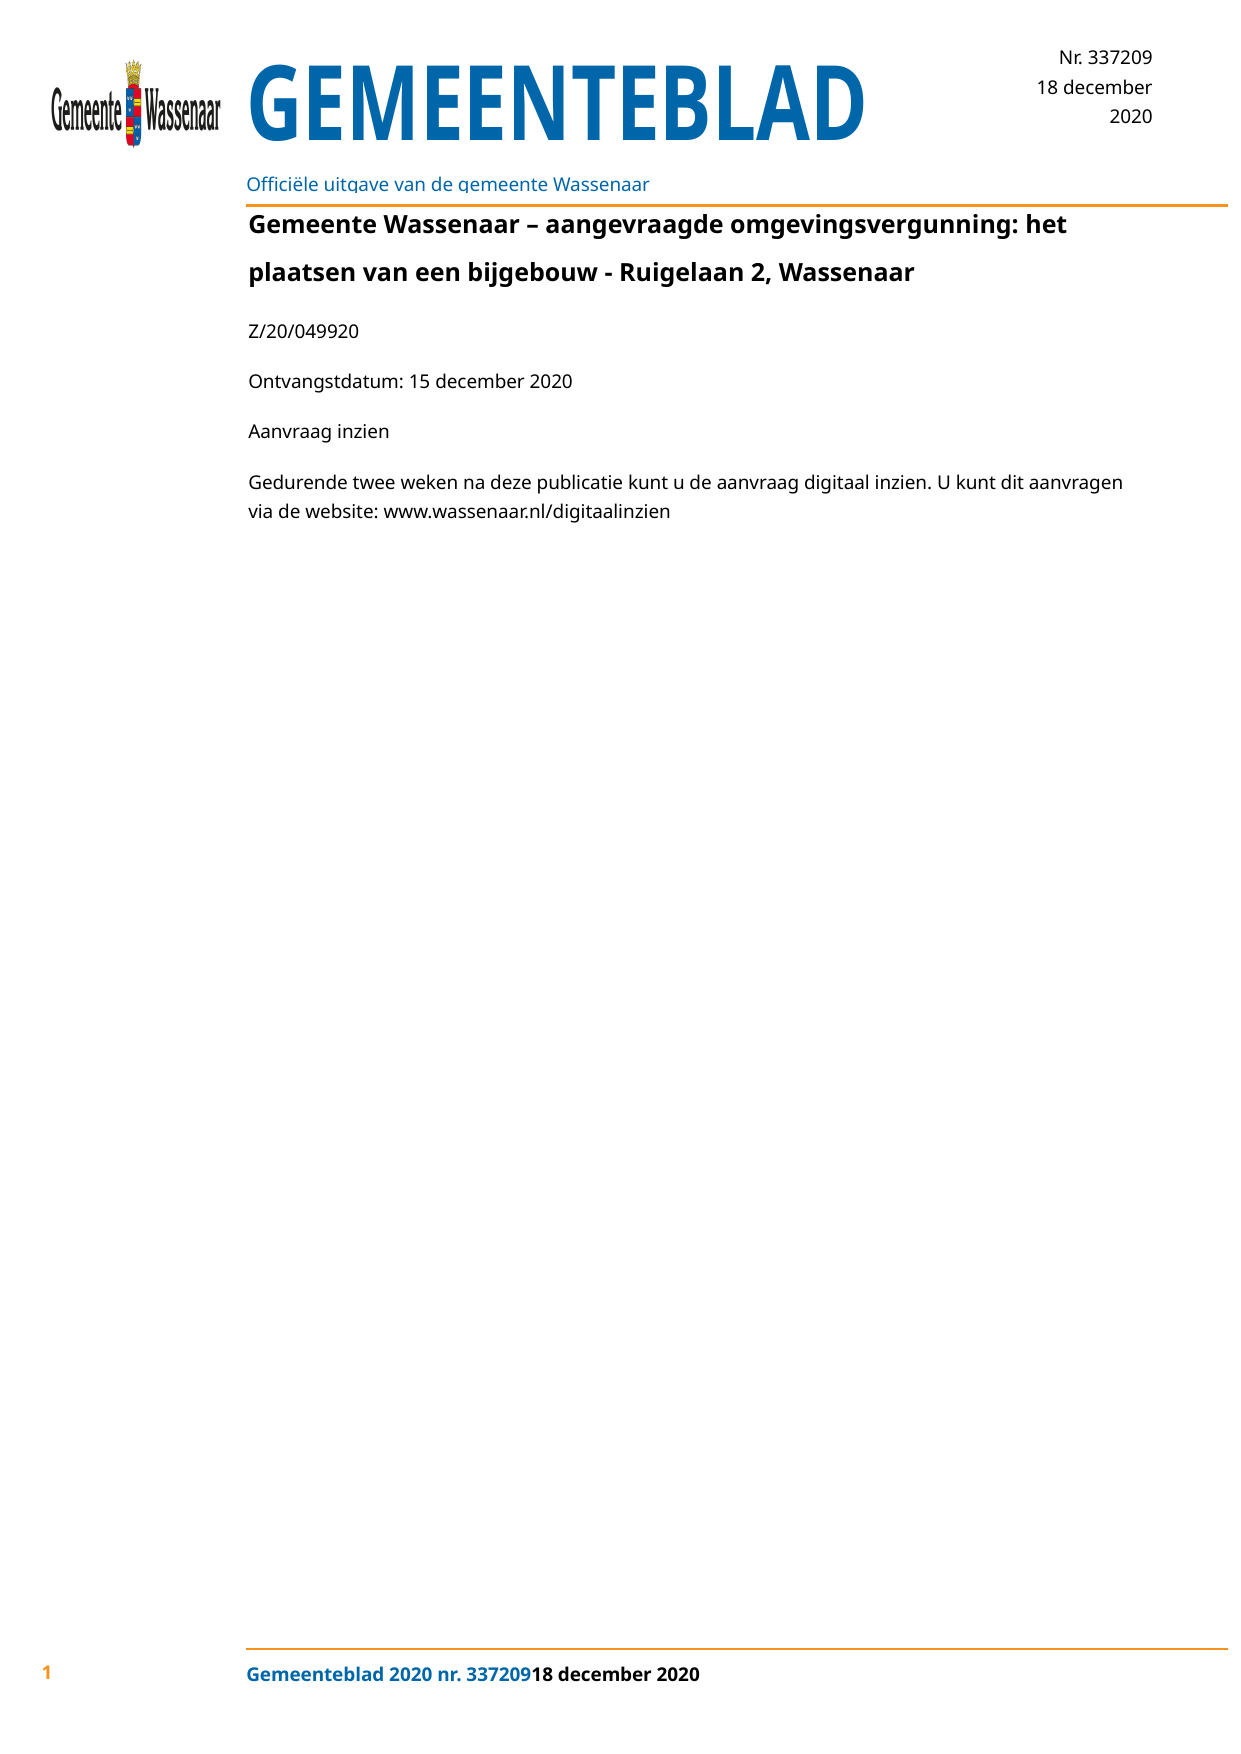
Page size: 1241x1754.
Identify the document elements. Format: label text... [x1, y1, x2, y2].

picture [41, 47, 231, 172]
text Z/20/049920 [248, 318, 1152, 344]
text Aanvraag inzien [248, 419, 1152, 444]
text Gemeente Wassenaar – aangevraagde omgevingsvergunning: het plaatsen van een bijgebouw - Ruigelaan 2, Wassenaar [248, 207, 1152, 288]
text Gedurende twee weken na deze publicatie kunt u de aanvraag digitaal inzien. U kunt dit aanvragen via de website: www.wassenaar.nl/digitaalinzien [248, 469, 1152, 524]
text Ontvangstdatum: 15 december 2020 [248, 368, 1152, 394]
